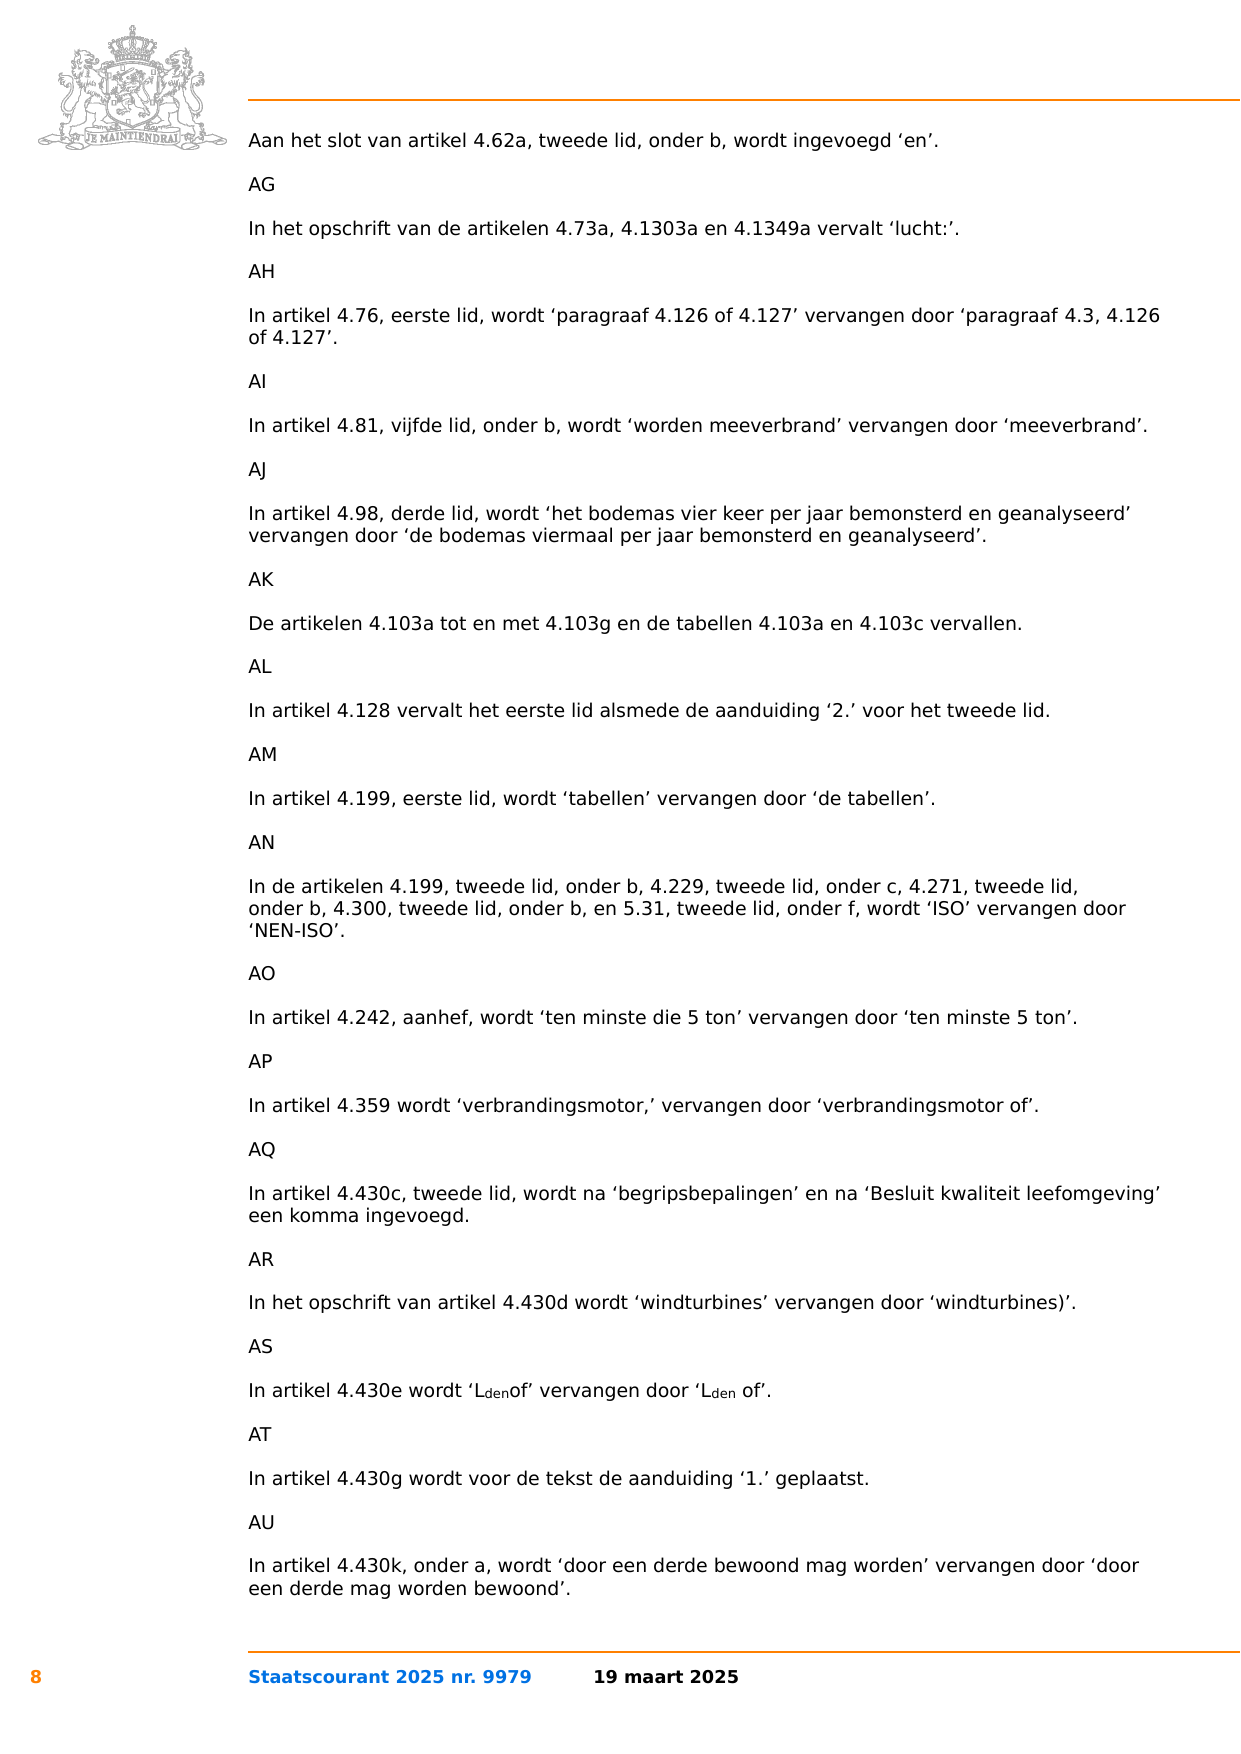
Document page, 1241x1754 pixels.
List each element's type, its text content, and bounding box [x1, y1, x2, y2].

text AK [248, 568, 1163, 591]
text In artikel 4.128 vervalt het eerste lid alsmede de aanduiding ‘2.’ voor het tweede lid. [248, 700, 1163, 722]
text AI [248, 371, 1163, 393]
text AR [248, 1248, 1163, 1270]
text AQ [248, 1139, 1163, 1161]
text AN [248, 832, 1163, 854]
text In artikel 4.359 wordt ‘verbrandingsmotor,’ vervangen door ‘verbrandingsmotor of’. [248, 1095, 1163, 1117]
text In artikel 4.430g wordt voor de tekst de aanduiding ‘1.’ geplaatst. [248, 1468, 1163, 1490]
text In artikel 4.430k, onder a, wordt ‘door een derde bewoond mag worden’ vervangen door ‘door een derde mag worden bewoond’. [248, 1555, 1163, 1599]
text AT [248, 1424, 1163, 1446]
text AO [248, 963, 1163, 985]
text De artikelen 4.103a tot en met 4.103g en de tabellen 4.103a en 4.103c vervallen. [248, 612, 1163, 634]
text In artikel 4.199, eerste lid, wordt ‘tabellen’ vervangen door ‘de tabellen’. [248, 788, 1163, 810]
text In artikel 4.81, vijfde lid, onder b, wordt ‘worden meeverbrand’ vervangen door ‘meeverbrand’. [248, 415, 1163, 437]
text AS [248, 1336, 1163, 1358]
picture [38, 25, 227, 150]
text In artikel 4.430c, tweede lid, wordt na ‘begripsbepalingen’ en na ‘Besluit kwaliteit leefomgeving’ een komma ingevoegd. [248, 1183, 1163, 1227]
text AL [248, 656, 1163, 678]
text In het opschrift van artikel 4.430d wordt ‘windturbines’ vervangen door ‘windturbines)’. [248, 1292, 1163, 1314]
text AJ [248, 459, 1163, 481]
text AP [248, 1051, 1163, 1073]
text AM [248, 744, 1163, 766]
text In artikel 4.76, eerste lid, wordt ‘paragraaf 4.126 of 4.127’ vervangen door ‘paragraaf 4.3, 4.126 of 4.127’. [248, 305, 1163, 349]
text AH [248, 261, 1163, 283]
text In de artikelen 4.199, tweede lid, onder b, 4.229, tweede lid, onder c, 4.271, tweede lid, onder b, 4.300, tweede lid, onder b, en 5.31, tweede lid, onder f, wordt ‘ISO’ vervangen door ‘NEN-ISO’. [248, 876, 1163, 941]
text In artikel 4.242, aanhef, wordt ‘ten minste die 5 ton’ vervangen door ‘ten minste 5 ton’. [248, 1007, 1163, 1029]
text In artikel 4.430e wordt ‘Ldenof’ vervangen door ‘Lden of’. [248, 1380, 1163, 1402]
text In het opschrift van de artikelen 4.73a, 4.1303a en 4.1349a vervalt ‘lucht:’. [248, 218, 1163, 239]
text Aan het slot van artikel 4.62a, tweede lid, onder b, wordt ingevoegd ‘en’. [248, 130, 1163, 152]
text AU [248, 1512, 1163, 1533]
text In artikel 4.98, derde lid, wordt ‘het bodemas vier keer per jaar bemonsterd en geanalyseerd’ vervangen door ‘de bodemas viermaal per jaar bemonsterd en geanalyseerd’. [248, 503, 1163, 547]
text AG [248, 174, 1163, 196]
